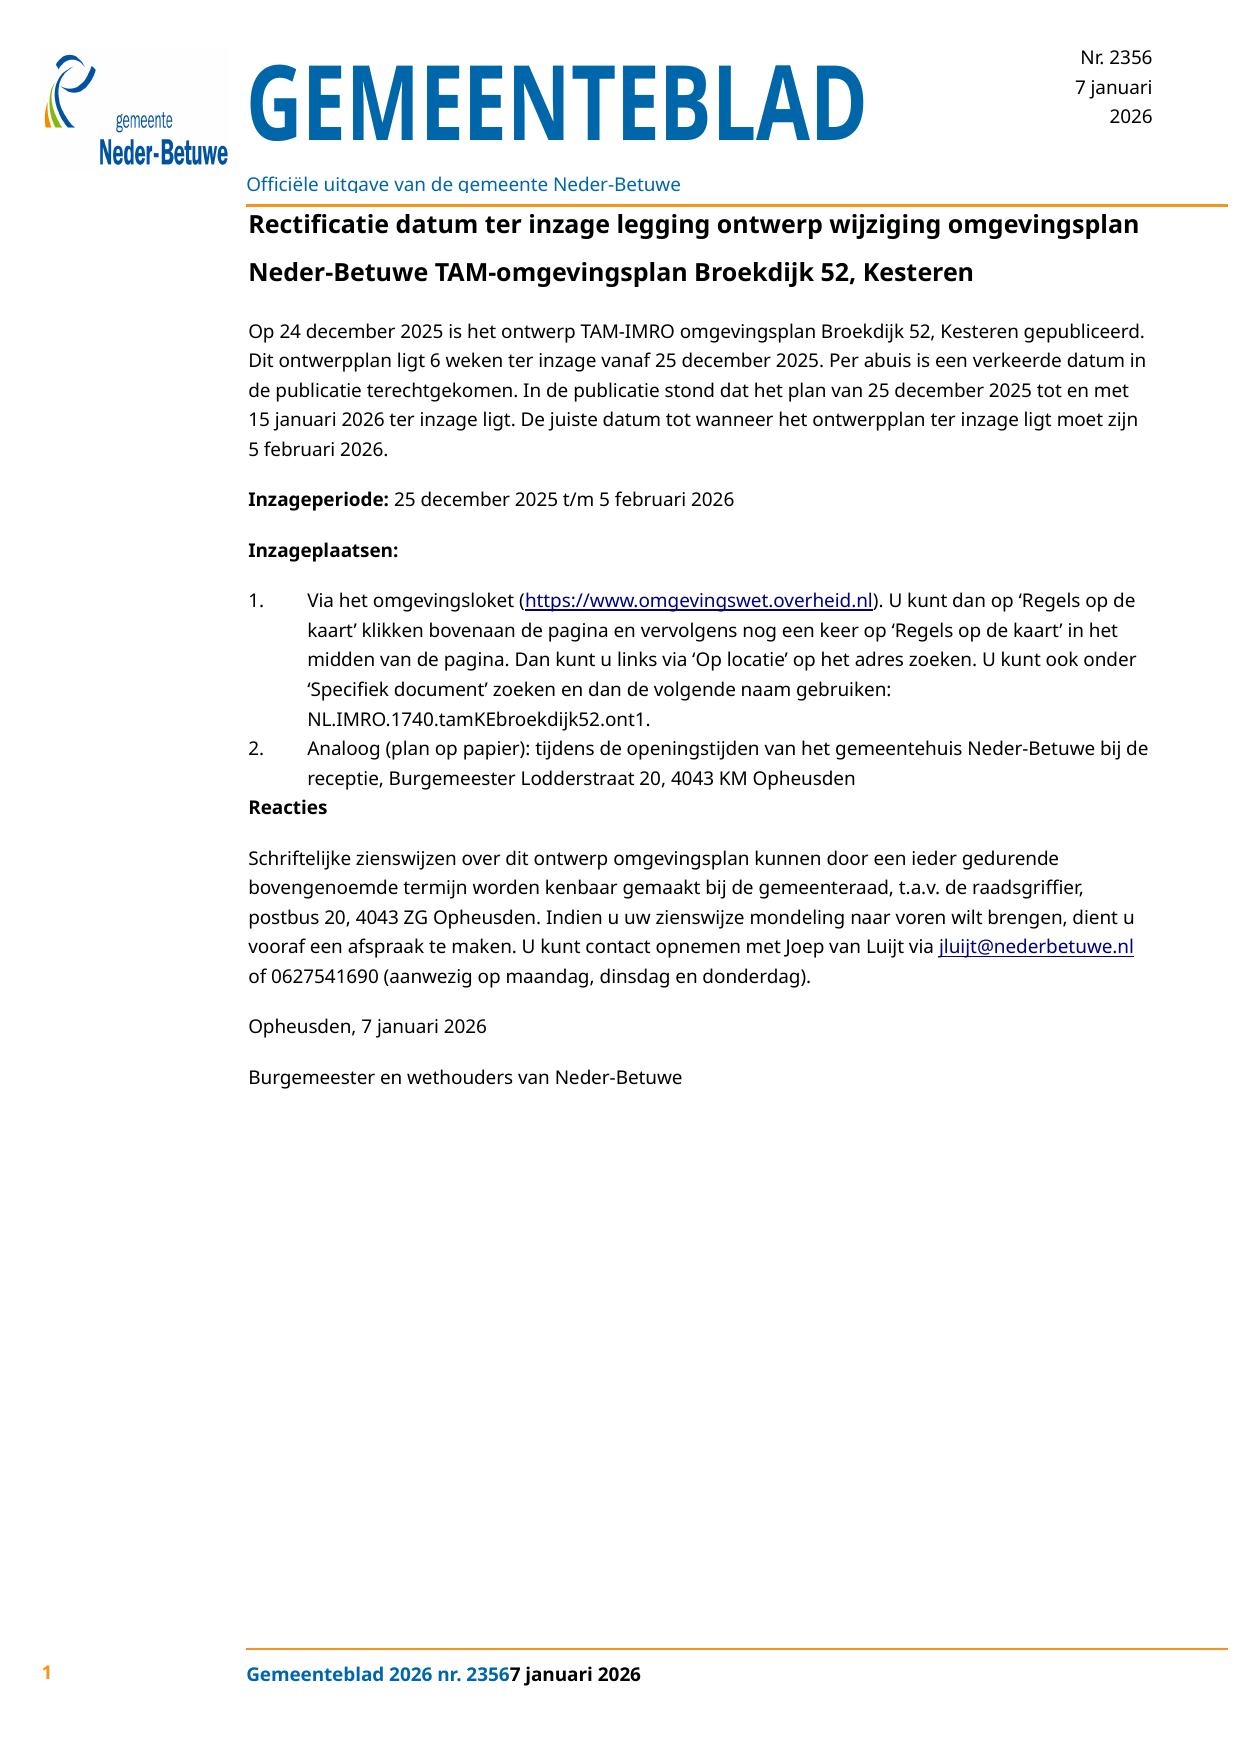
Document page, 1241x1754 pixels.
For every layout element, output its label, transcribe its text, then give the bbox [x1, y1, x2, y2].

text Rectificatie datum ter inzage legging ontwerp wijziging omgevingsplan Neder-Betuwe TAM-omgevingsplan Broekdijk 52, Kesteren [248, 207, 1152, 288]
text Schriftelijke zienswijzen over dit ontwerp omgevingsplan kunnen door een ieder gedurende bovengenoemde termijn worden kenbaar gemaakt bij de gemeenteraad, t.a.v. de raadsgriffier, postbus 20, 4043 ZG Opheusden. Indien u uw zienswijze mondeling naar voren wilt brengen, dient u vooraf een afspraak te maken. U kunt contact opnemen met Joep van Luijt via jluijt@nederbetuwe.nl of 0627541690 (aanwezig op maandag, dinsdag en donderdag). [248, 845, 1152, 989]
text Burgemeester en wethouders van Neder-Betuwe [248, 1064, 1152, 1090]
text Inzageperiode: 25 december 2025 t/m 5 februari 2026 [248, 487, 1152, 512]
text Opheusden, 7 januari 2026 [248, 1014, 1152, 1039]
list Via het omgevingsloket (https://www.omgevingswet.overheid.nl). U kunt dan op ‘Regels op de kaart’ klikken bovenaan de pagina en vervolgens nog een keer op ‘Regels op de kaart’ in het midden van de pagina. Dan kunt u links via ‘Op locatie’ op het adres zoeken. U kunt ook onder ‘Specifiek document’ zoeken en dan de volgende naam gebruiken: NL.IMRO.1740.tamKEbroekdijk52.ont1. [248, 587, 1152, 732]
picture [41, 47, 231, 172]
text Op 24 december 2025 is het ontwerp TAM-IMRO omgevingsplan Broekdijk 52, Kesteren gepubliceerd. Dit ontwerpplan ligt 6 weken ter inzage vanaf 25 december 2025. Per abuis is een verkeerde datum in de publicatie terechtgekomen. In de publicatie stond dat het plan van 25 december 2025 tot en met 15 januari 2026 ter inzage ligt. De juiste datum tot wanneer het ontwerpplan ter inzage ligt moet zijn 5 februari 2026. [248, 318, 1152, 462]
text Inzageplaatsen: [248, 537, 1152, 563]
list Analoog (plan op papier): tijdens de openingstijden van het gemeentehuis Neder-Betuwe bij de receptie, Burgemeester Lodderstraat 20, 4043 KM Opheusden [248, 735, 1152, 791]
text Reacties [248, 794, 1152, 820]
